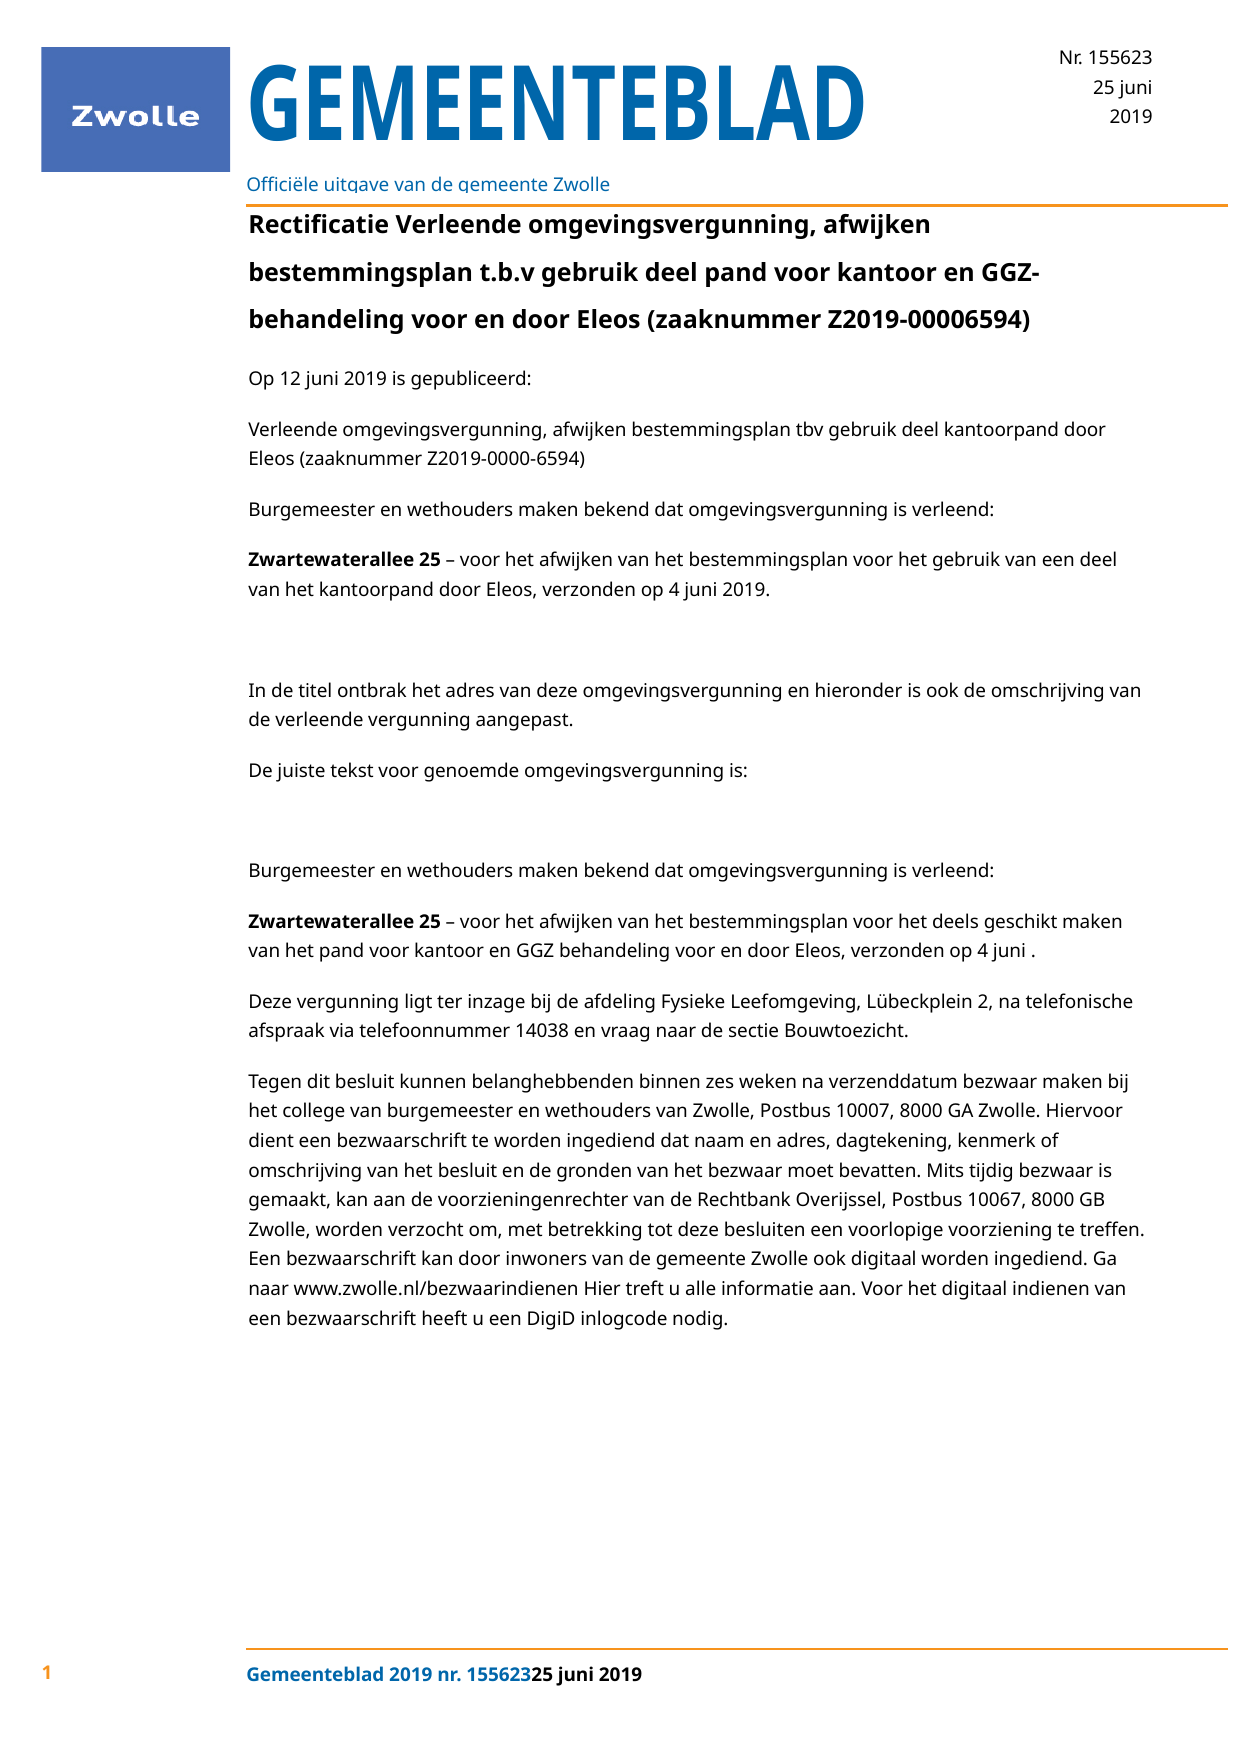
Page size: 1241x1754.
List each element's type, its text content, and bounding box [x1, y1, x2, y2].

text Verleende omgevingsvergunning, afwijken bestemmingsplan tbv gebruik deel kantoorpand door Eleos (zaaknummer Z2019-0000-6594) [248, 416, 1152, 471]
text Burgemeester en wethouders maken bekend dat omgevingsvergunning is verleend: [248, 496, 1152, 522]
text Rectificatie Verleende omgevingsvergunning, afwijken bestemmingsplan t.b.v gebruik deel pand voor kantoor en GGZ-behandeling voor en door Eleos (zaaknummer Z2019-00006594) [248, 207, 1152, 336]
picture [41, 47, 231, 172]
text Op 12 juni 2019 is gepubliceerd: [248, 366, 1152, 391]
text Zwartewaterallee 25 – voor het afwijken van het bestemmingsplan voor het gebruik van een deel van het kantoorpand door Eleos, verzonden op 4 juni 2019. [248, 546, 1152, 602]
text Burgemeester en wethouders maken bekend dat omgevingsvergunning is verleend: [248, 858, 1152, 883]
text In de titel ontbrak het adres van deze omgevingsvergunning en hieronder is ook de omschrijving van de verleende vergunning aangepast. [248, 677, 1152, 732]
text De juiste tekst voor genoemde omgevingsvergunning is: [248, 757, 1152, 782]
text Tegen dit besluit kunnen belanghebbenden binnen zes weken na verzenddatum bezwaar maken bij het college van burgemeester en wethouders van Zwolle, Postbus 10007, 8000 GA Zwolle. Hiervoor dient een bezwaarschrift te worden ingediend dat naam en adres, dagtekening, kenmerk of omschrijving van het besluit en de gronden van het bezwaar moet bevatten. Mits tijdig bezwaar is gemaakt, kan aan de voorzieningenrechter van de Rechtbank Overijssel, Postbus 10067, 8000 GB Zwolle, worden verzocht om, met betrekking tot deze besluiten een voorlopige voorziening te treffen. Een bezwaarschrift kan door inwoners van de gemeente Zwolle ook digitaal worden ingediend. Ga naar www.zwolle.nl/bezwaarindienen Hier treft u alle informatie aan. Voor het digitaal indienen van een bezwaarschrift heeft u een DigiD inlogcode nodig. [248, 1068, 1152, 1330]
text Zwartewaterallee 25 – voor het afwijken van het bestemmingsplan voor het deels geschikt maken van het pand voor kantoor en GGZ behandeling voor en door Eleos, verzonden op 4 juni . [248, 908, 1152, 963]
text Deze vergunning ligt ter inzage bij de afdeling Fysieke Leefomgeving, Lübeckplein 2, na telefonische afspraak via telefoonnummer 14038 en vraag naar de sectie Bouwtoezicht. [248, 988, 1152, 1043]
